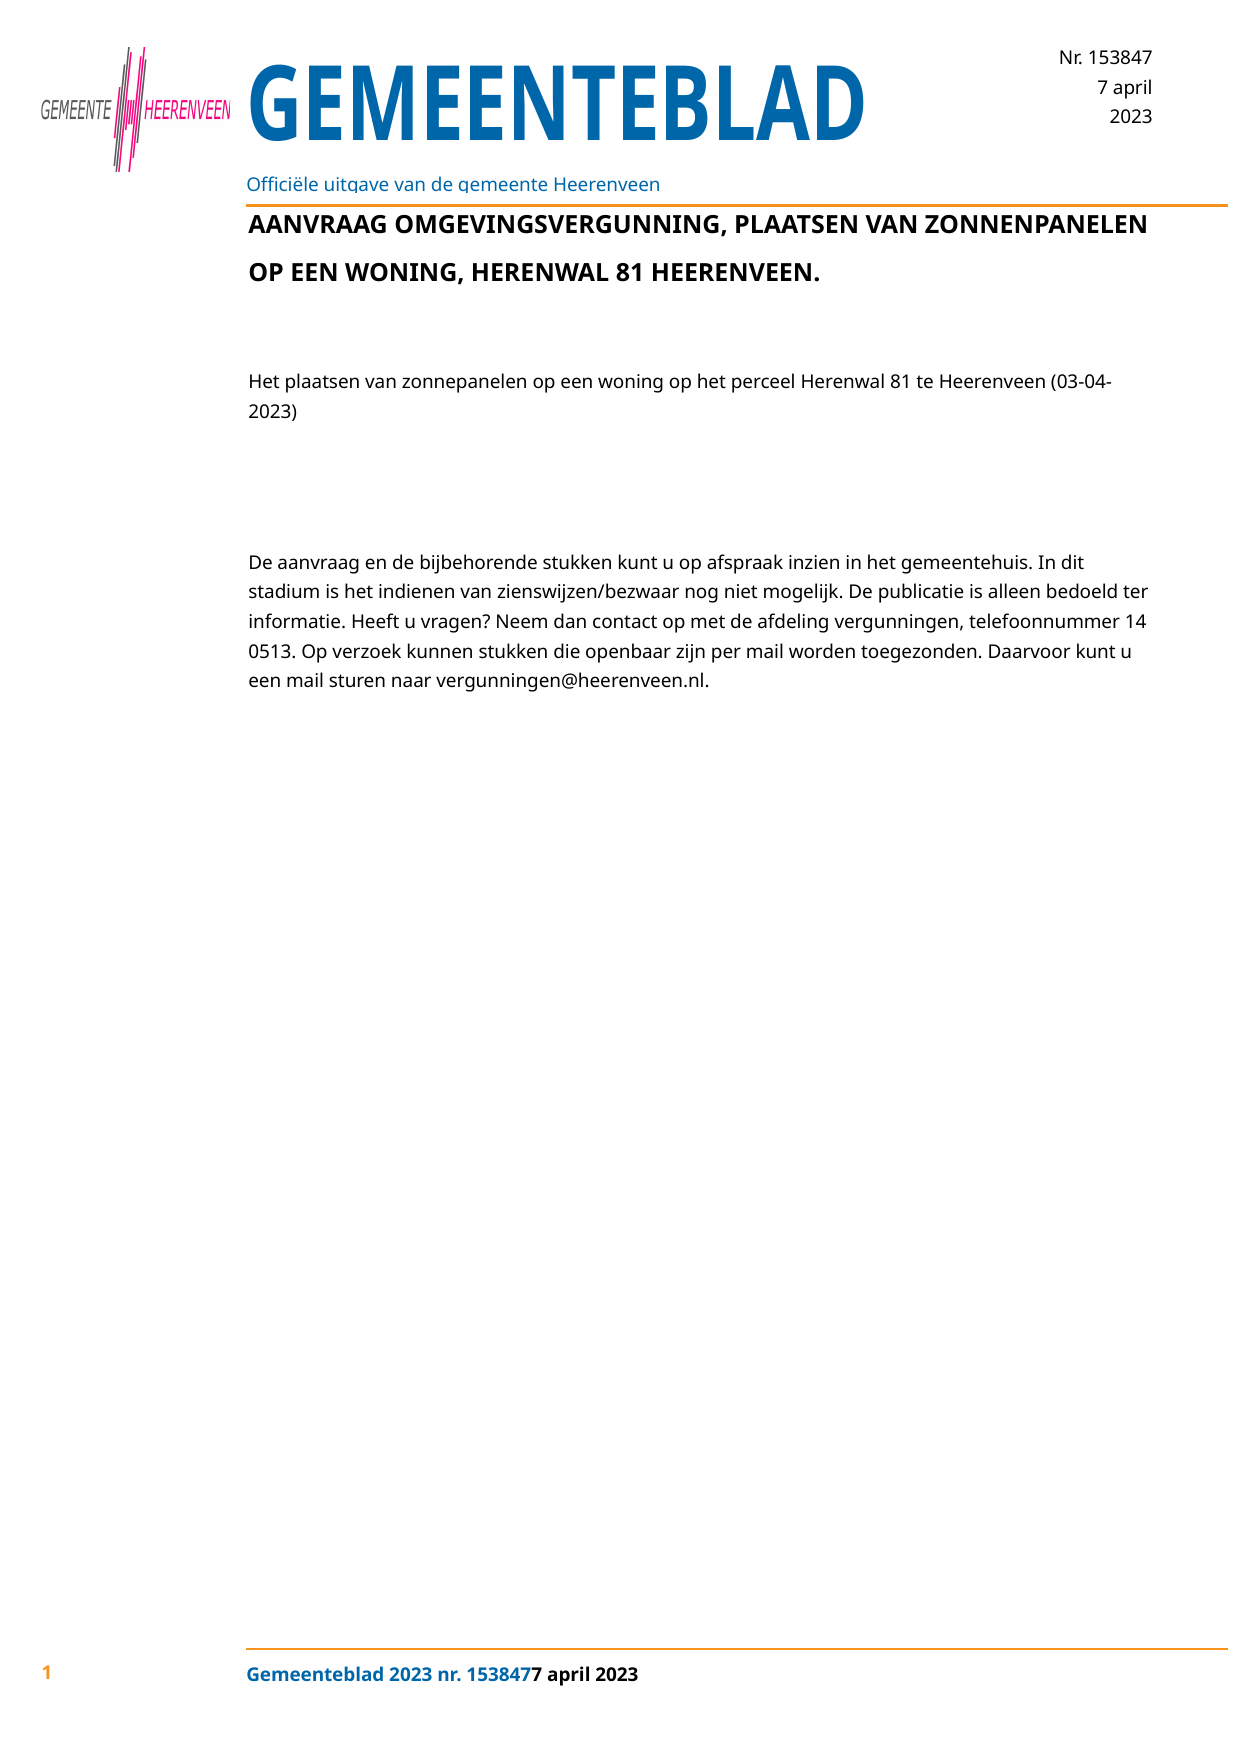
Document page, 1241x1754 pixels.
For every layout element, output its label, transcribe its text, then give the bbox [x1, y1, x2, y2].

picture [41, 47, 231, 172]
text Het plaatsen van zonnepanelen op een woning op het perceel Herenwal 81 te Heerenveen (03-04-2023) [248, 368, 1152, 424]
text De aanvraag en de bijbehorende stukken kunt u op afspraak inzien in het gemeentehuis. In dit stadium is het indienen van zienswijzen/bezwaar nog niet mogelijk. De publicatie is alleen bedoeld ter informatie. Heeft u vragen? Neem dan contact op met de afdeling vergunningen, telefoonnummer 14 0513. Op verzoek kunnen stukken die openbaar zijn per mail worden toegezonden. Daarvoor kunt u een mail sturen naar vergunningen@heerenveen.nl. [248, 549, 1152, 693]
text AANVRAAG OMGEVINGSVERGUNNING, PLAATSEN VAN ZONNENPANELEN OP EEN WONING, HERENWAL 81 HEERENVEEN. [248, 207, 1152, 288]
